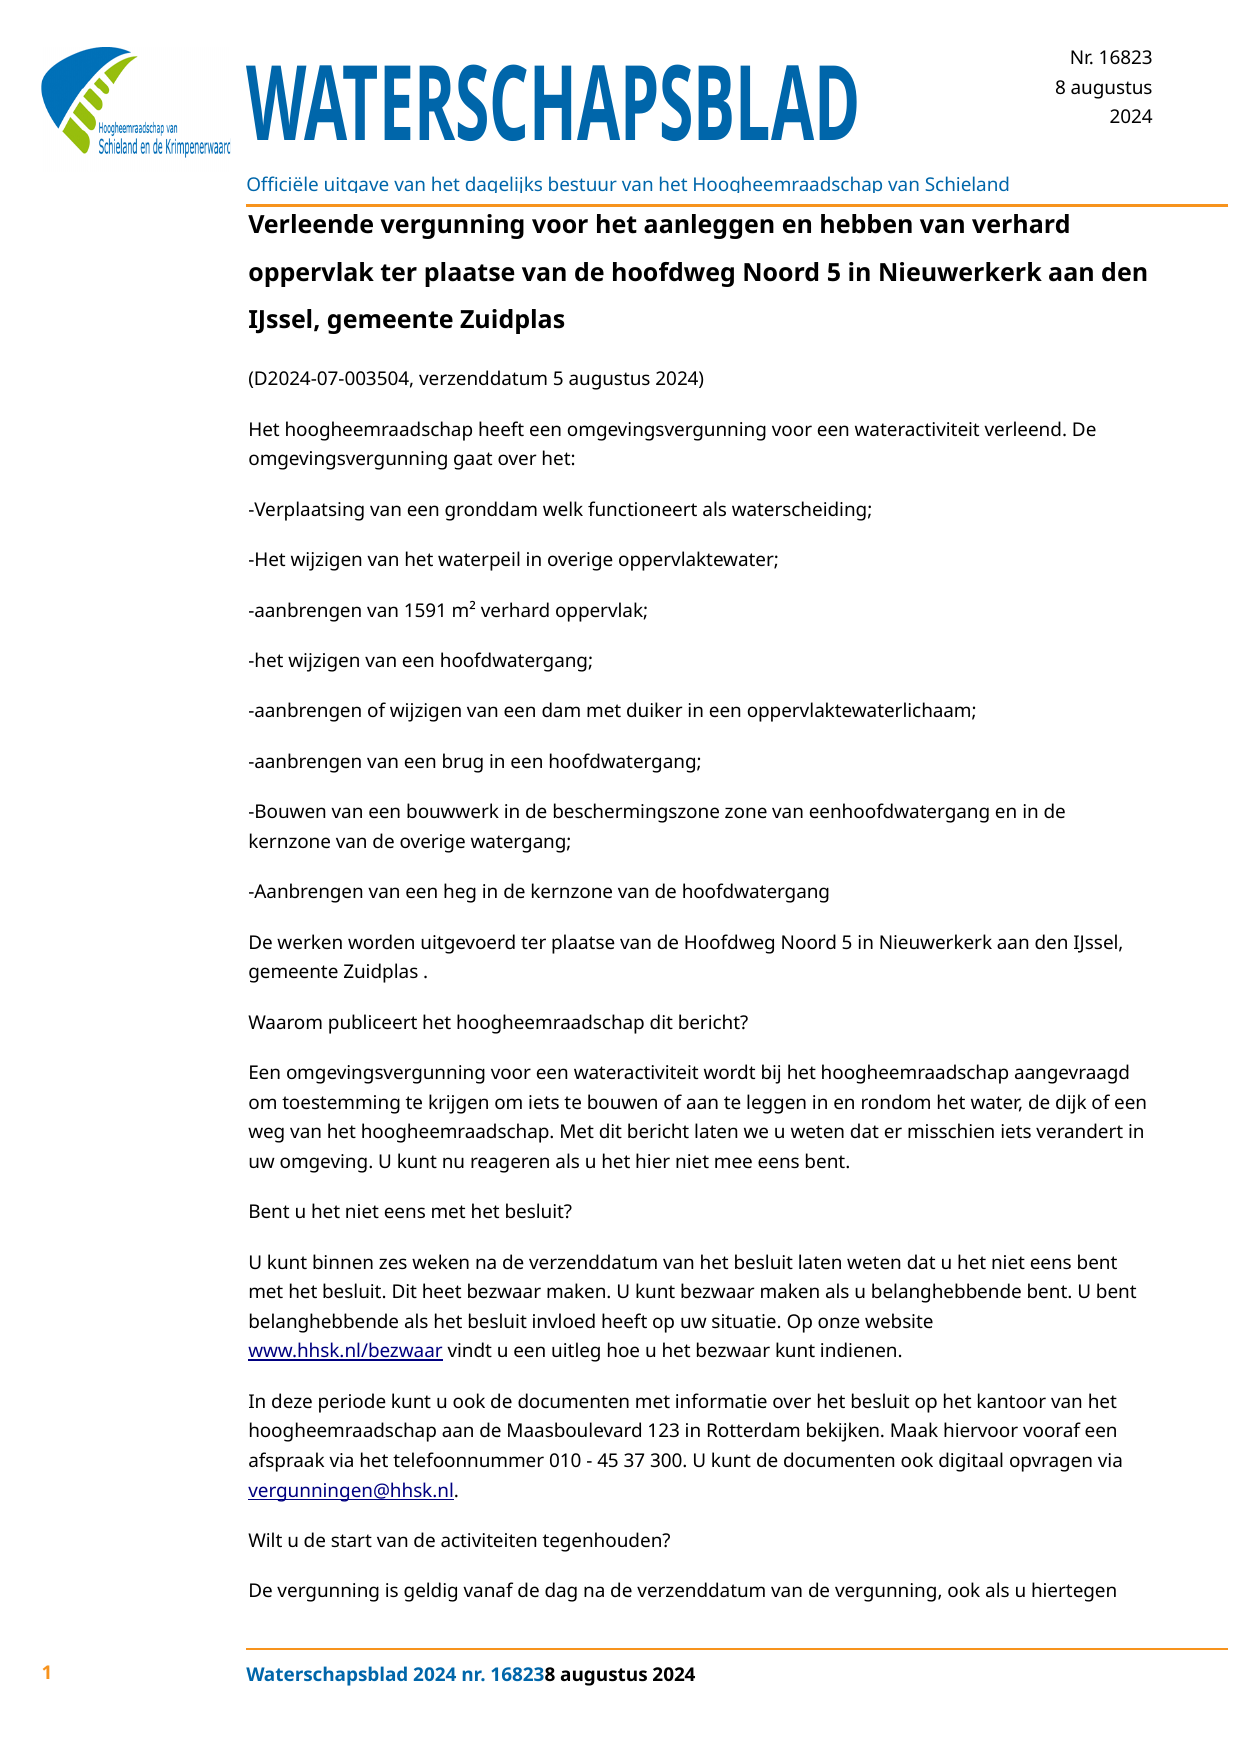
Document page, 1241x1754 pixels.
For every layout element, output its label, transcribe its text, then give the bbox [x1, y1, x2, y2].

text Verleende vergunning voor het aanleggen en hebben van verhard oppervlak ter plaatse van de hoofdweg Noord 5 in Nieuwerkerk aan den IJssel, gemeente Zuidplas [248, 207, 1152, 336]
text Een omgevingsvergunning voor een wateractiviteit wordt bij het hoogheemraadschap aangevraagd om toestemming te krijgen om iets te bouwen of aan te leggen in en rondom het water, de dijk of een weg van het hoogheemraadschap. Met dit bericht laten we u weten dat er misschien iets verandert in uw omgeving. U kunt nu reageren als u het hier niet mee eens bent. [248, 1059, 1152, 1174]
text (D2024-07-003504, verzenddatum 5 augustus 2024) [248, 366, 1152, 391]
text -aanbrengen of wijzigen van een dam met duiker in een oppervlaktewaterlichaam; [248, 698, 1152, 723]
text -aanbrengen van 1591 m² verhard oppervlak; [248, 597, 1152, 622]
text Wilt u de start van de activiteiten tegenhouden? [248, 1527, 1152, 1553]
text -aanbrengen van een brug in een hoofdwatergang; [248, 748, 1152, 774]
text -Verplaatsing van een gronddam welk functioneert als waterscheiding; [248, 496, 1152, 522]
text Het hoogheemraadschap heeft een omgevingsvergunning voor een wateractiviteit verleend. De omgevingsvergunning gaat over het: [248, 416, 1152, 471]
text U kunt binnen zes weken na de verzenddatum van het besluit laten weten dat u het niet eens bent met het besluit. Dit heet bezwaar maken. U kunt bezwaar maken als u belanghebbende bent. U bent belanghebbende als het besluit invloed heeft op uw situatie. Op onze website www.hhsk.nl/bezwaar vindt u een uitleg hoe u het bezwaar kunt indienen. [248, 1249, 1152, 1363]
text De werken worden uitgevoerd ter plaatse van de Hoofdweg Noord 5 in Nieuwerkerk aan den IJssel, gemeente Zuidplas . [248, 929, 1152, 984]
text -Het wijzigen van het waterpeil in overige oppervlaktewater; [248, 546, 1152, 572]
text In deze periode kunt u ook de documenten met informatie over het besluit op het kantoor van het hoogheemraadschap aan de Maasboulevard 123 in Rotterdam bekijken. Maak hiervoor vooraf een afspraak via het telefoonnummer 010 - 45 37 300. U kunt de documenten ook digitaal opvragen via vergunningen@hhsk.nl. [248, 1388, 1152, 1502]
text Bent u het niet eens met het besluit? [248, 1198, 1152, 1224]
text Waarom publiceert het hoogheemraadschap dit bericht? [248, 1009, 1152, 1034]
text -Aanbrengen van een heg in de kernzone van de hoofdwatergang [248, 878, 1152, 904]
text -het wijzigen van een hoofdwatergang; [248, 647, 1152, 673]
text De vergunning is geldig vanaf de dag na de verzenddatum van de vergunning, ook als u hiertegen [248, 1578, 1152, 1603]
picture [41, 47, 231, 172]
text -Bouwen van een bouwwerk in de beschermingszone zone van eenhoofdwatergang en in de kernzone van de overige watergang; [248, 798, 1152, 854]
